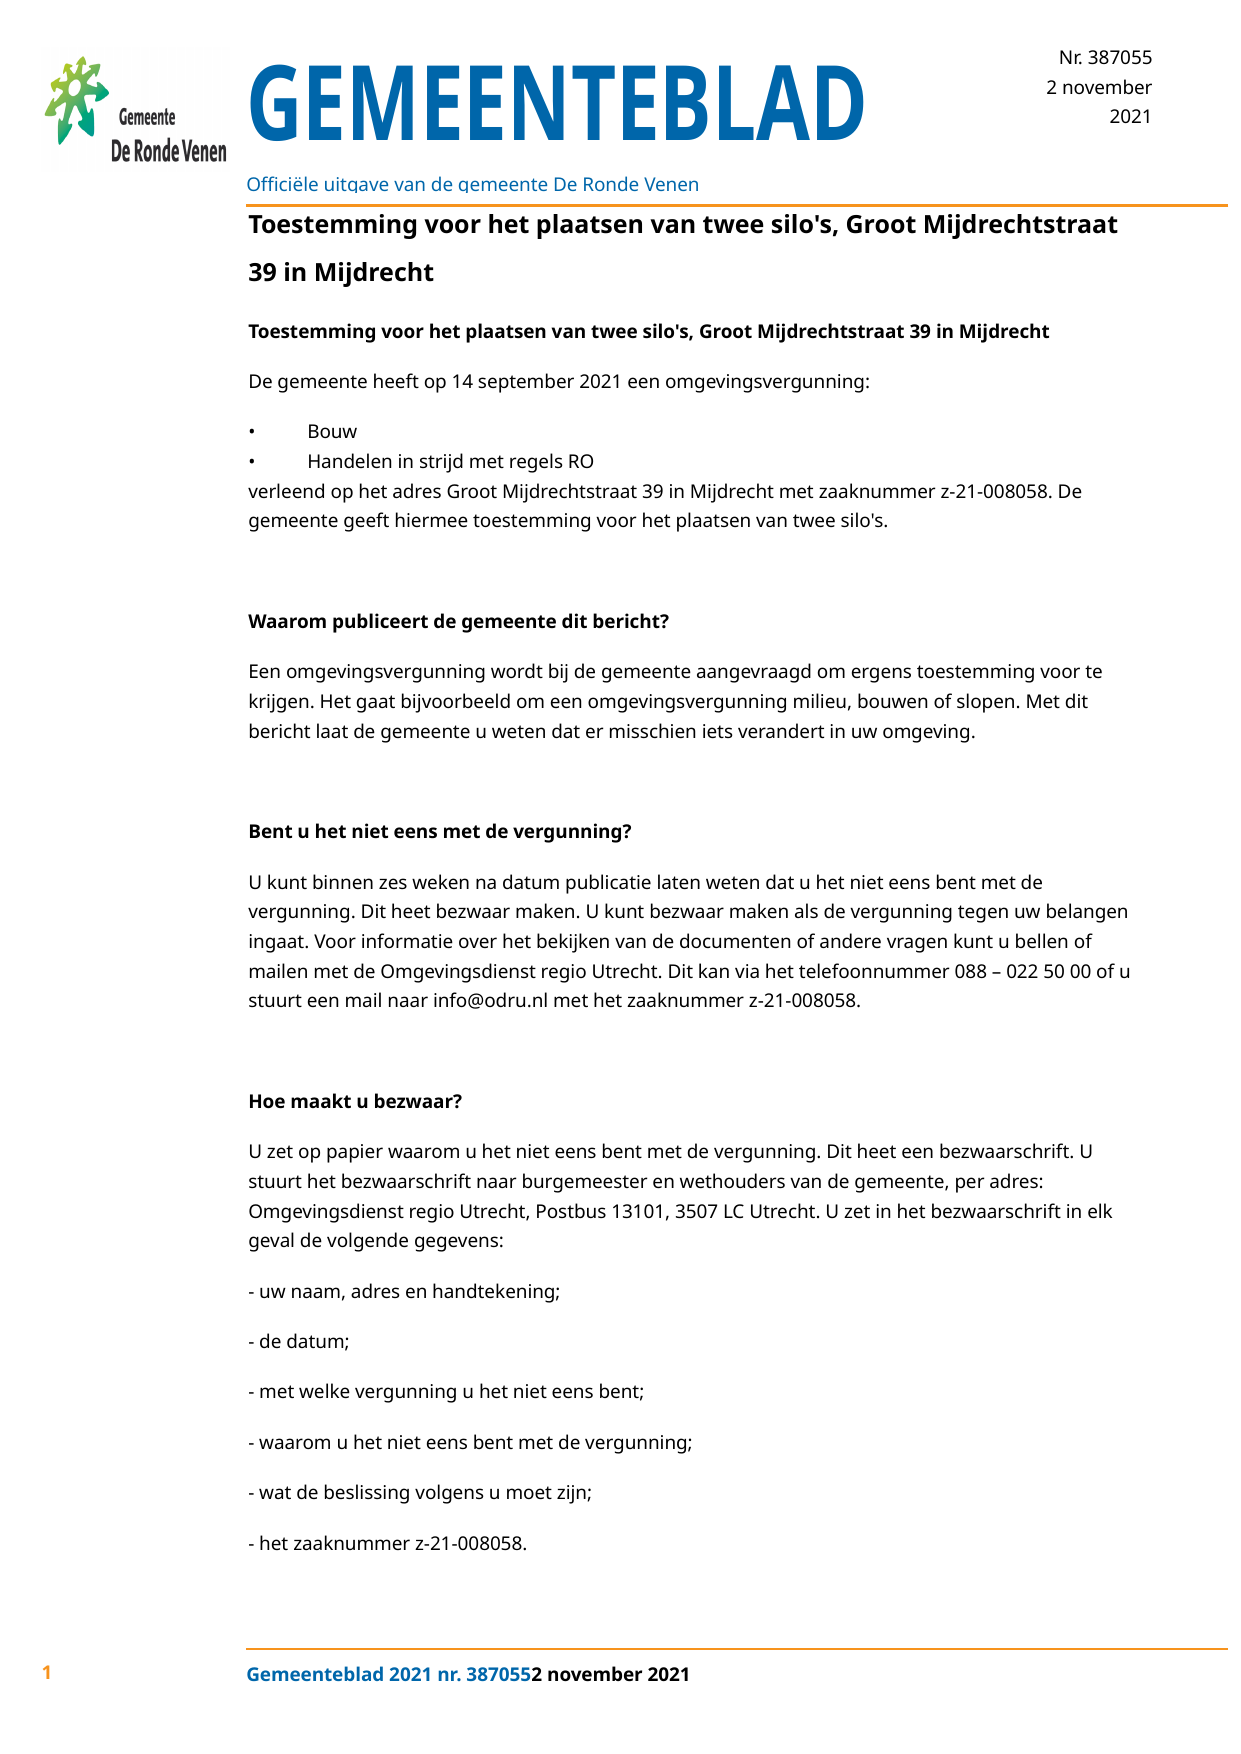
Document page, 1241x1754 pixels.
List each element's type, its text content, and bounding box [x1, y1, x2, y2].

text Bent u het niet eens met de vergunning? [248, 819, 1152, 844]
list Bouw [248, 419, 1152, 444]
text - uw naam, adres en handtekening; [248, 1278, 1152, 1304]
text U zet op papier waarom u het niet eens bent met de vergunning. Dit heet een bezwaarschrift. U stuurt het bezwaarschrift naar burgemeester en wethouders van de gemeente, per adres: Omgevingsdienst regio Utrecht, Postbus 13101, 3507 LC Utrecht. U zet in het bezwaarschrift in elk geval de volgende gegevens: [248, 1139, 1152, 1253]
text Toestemming voor het plaatsen van twee silo's, Groot Mijdrechtstraat 39 in Mijdrecht [248, 207, 1152, 288]
text - wat de beslissing volgens u moet zijn; [248, 1479, 1152, 1505]
text U kunt binnen zes weken na datum publicatie laten weten dat u het niet eens bent met de vergunning. Dit heet bezwaar maken. U kunt bezwaar maken als de vergunning tegen uw belangen ingaat. Voor informatie over het bekijken van de documenten of andere vragen kunt u bellen of mailen met de Omgevingsdienst regio Utrecht. Dit kan via het telefoonnummer 088 – 022 50 00 of u stuurt een mail naar info@odru.nl met het zaaknummer z-21-008058. [248, 869, 1152, 1013]
text - het zaaknummer z-21-008058. [248, 1530, 1152, 1556]
text De gemeente heeft op 14 september 2021 een omgevingsvergunning: [248, 368, 1152, 394]
text Waarom publiceert de gemeente dit bericht? [248, 608, 1152, 634]
text - met welke vergunning u het niet eens bent; [248, 1379, 1152, 1404]
text Toestemming voor het plaatsen van twee silo's, Groot Mijdrechtstraat 39 in Mijdrecht [248, 318, 1152, 344]
text Hoe maakt u bezwaar? [248, 1088, 1152, 1114]
text - waarom u het niet eens bent met de vergunning; [248, 1429, 1152, 1455]
list Handelen in strijd met regels RO [248, 448, 1152, 474]
text verleend op het adres Groot Mijdrechtstraat 39 in Mijdrecht met zaaknummer z-21-008058. De gemeente geeft hiermee toestemming voor het plaatsen van twee silo's. [248, 478, 1152, 533]
text Een omgevingsvergunning wordt bij de gemeente aangevraagd om ergens toestemming voor te krijgen. Het gaat bijvoorbeeld om een omgevingsvergunning milieu, bouwen of slopen. Met dit bericht laat de gemeente u weten dat er misschien iets verandert in uw omgeving. [248, 659, 1152, 744]
picture [41, 47, 231, 172]
text - de datum; [248, 1328, 1152, 1354]
